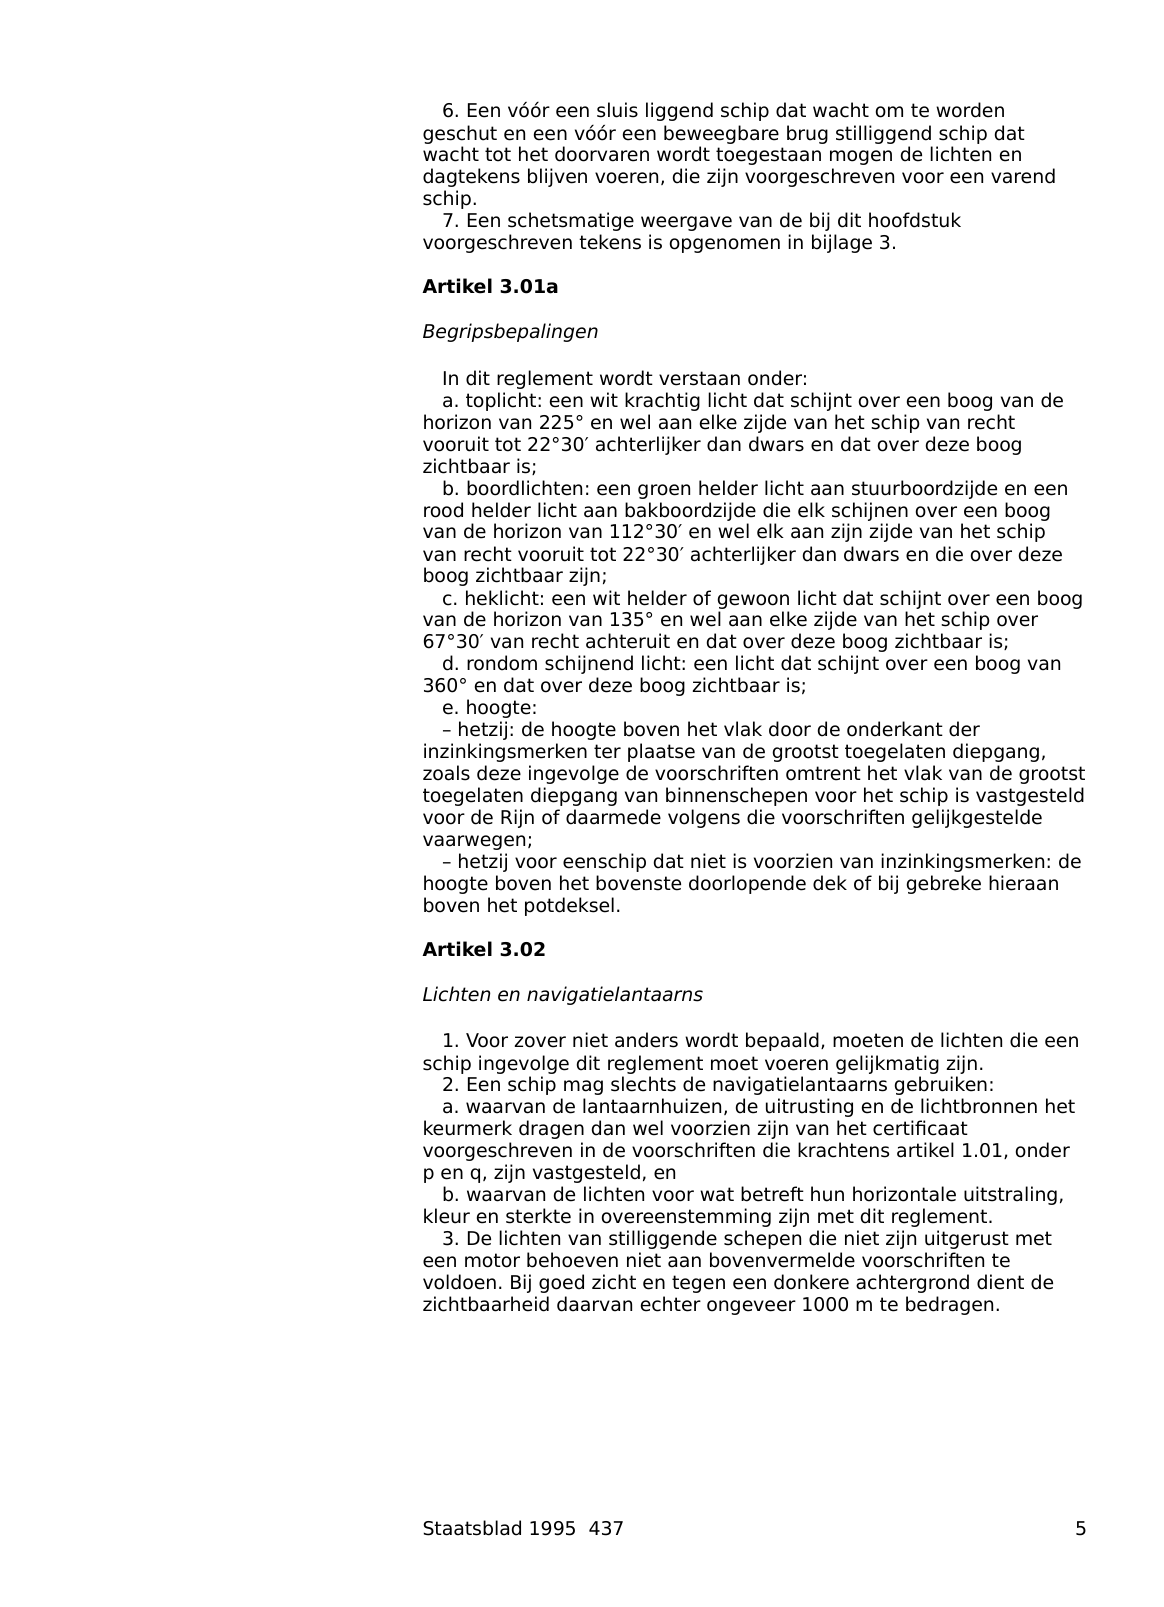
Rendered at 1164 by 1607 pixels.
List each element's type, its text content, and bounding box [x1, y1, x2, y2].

text – hetzij: de hoogte boven het vlak door de onderkant der inzinkingsmerken ter plaatse van de grootst toegelaten diepgang, zoals deze ingevolge de voorschriften omtrent het vlak van de grootst toegelaten diepgang van binnenschepen voor het schip is vastgesteld voor de Rijn of daarmede volgens die voorschriften gelijkgestelde vaarwegen; [422, 719, 1087, 851]
text In dit reglement wordt verstaan onder: [422, 368, 1087, 389]
text a. toplicht: een wit krachtig licht dat schijnt over een boog van de horizon van 225° en wel aan elke zijde van het schip van recht vooruit tot 22°30′ achterlijker dan dwars en dat over deze boog zichtbaar is; [422, 389, 1087, 477]
text a. waarvan de lantaarnhuizen, de uitrusting en de lichtbronnen het keurmerk dragen dan wel voorzien zijn van het certificaat voorgeschreven in de voorschriften die krachtens artikel 1.01, onder p en q, zijn vastgesteld, en [422, 1096, 1087, 1184]
subtitle Begripsbepalingen [422, 321, 1087, 343]
text 1. Voor zover niet anders wordt bepaald, moeten de lichten die een schip ingevolge dit reglement moet voeren gelijkmatig zijn. [422, 1030, 1087, 1074]
text e. hoogte: [422, 697, 1087, 719]
subtitle Artikel 3.02 [422, 939, 1087, 961]
text – hetzij voor eenschip dat niet is voorzien van inzinkingsmerken: de hoogte boven het bovenste doorlopende dek of bij gebreke hieraan boven het potdeksel. [422, 851, 1087, 917]
text b. boordlichten: een groen helder licht aan stuurboordzijde en een rood helder licht aan bakboordzijde die elk schijnen over een boog van de horizon van 112°30′ en wel elk aan zijn zijde van het schip van recht vooruit tot 22°30′ achterlijker dan dwars en die over deze boog zichtbaar zijn; [422, 477, 1087, 587]
text 6. Een vóór een sluis liggend schip dat wacht om te worden geschut en een vóór een beweegbare brug stilliggend schip dat wacht tot het doorvaren wordt toegestaan mogen de lichten en dagtekens blijven voeren, die zijn voorgeschreven voor een varend schip. [422, 100, 1087, 210]
text 7. Een schetsmatige weergave van de bij dit hoofdstuk voorgeschreven tekens is opgenomen in bijlage 3. [422, 210, 1087, 254]
text d. rondom schijnend licht: een licht dat schijnt over een boog van 360° en dat over deze boog zichtbaar is; [422, 653, 1087, 697]
text b. waarvan de lichten voor wat betreft hun horizontale uitstraling, kleur en sterkte in overeenstemming zijn met dit reglement. [422, 1184, 1087, 1228]
text 3. De lichten van stilliggende schepen die niet zijn uitgerust met een motor behoeven niet aan bovenvermelde voorschriften te voldoen. Bij goed zicht en tegen een donkere achtergrond dient de zichtbaarheid daarvan echter ongeveer 1000 m te bedragen. [422, 1228, 1087, 1316]
subtitle Lichten en navigatielantaarns [422, 983, 1087, 1005]
text c. heklicht: een wit helder of gewoon licht dat schijnt over een boog van de horizon van 135° en wel aan elke zijde van het schip over 67°30′ van recht achteruit en dat over deze boog zichtbaar is; [422, 587, 1087, 653]
subtitle Artikel 3.01a [422, 276, 1087, 298]
text 2. Een schip mag slechts de navigatielantaarns gebruiken: [422, 1074, 1087, 1096]
